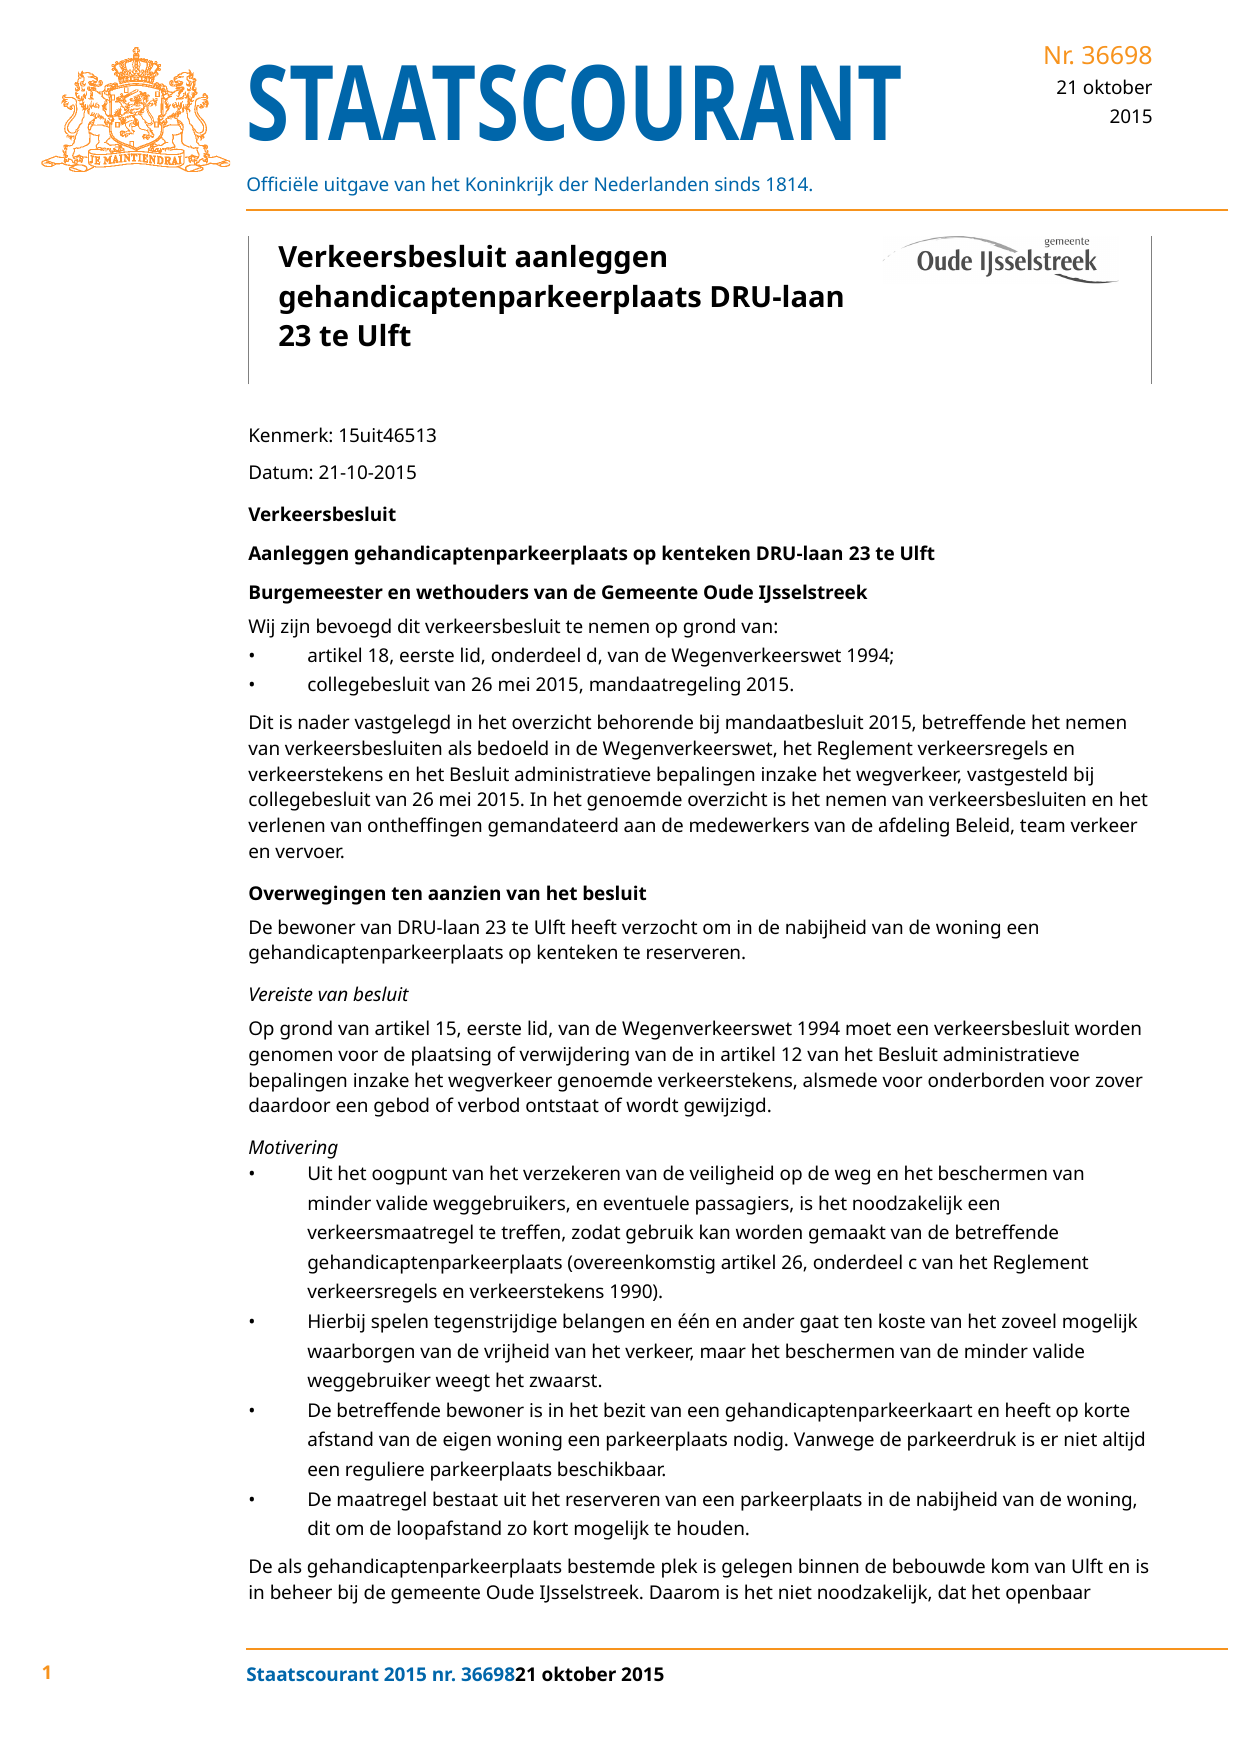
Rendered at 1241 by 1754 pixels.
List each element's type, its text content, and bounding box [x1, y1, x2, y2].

text Datum: 21-10-2015 [248, 459, 1152, 485]
picture [41, 47, 231, 172]
list artikel 18, eerste lid, onderdeel d, van de Wegenverkeerswet 1994; [248, 642, 1152, 667]
text Verkeersbesluit [248, 501, 1152, 527]
table_header Verkeersbesluit aanleggen gehandicaptenparkeerplaats DRU-laan 23 te Ulft [249, 236, 850, 384]
text Dit is nader vastgelegd in het overzicht behorende bij mandaatbesluit 2015, betreffende het nemen van verkeersbesluiten als bedoeld in de Wegenverkeerswet, het Reglement verkeersregels en verkeerstekens en het Besluit administratieve bepalingen inzake het wegverkeer, vastgesteld bij collegebesluit van 26 mei 2015. In het genoemde overzicht is het nemen van verkeersbesluiten en het verlenen van ontheffingen gemandateerd aan de medewerkers van de afdeling Beleid, team verkeer en vervoer. [248, 709, 1152, 864]
text De als gehandicaptenparkeerplaats bestemde plek is gelegen binnen de bebouwde kom van Ulft en is in beheer bij de gemeente Oude IJsselstreek. Daarom is het niet noodzakelijk, dat het openbaar [248, 1553, 1152, 1605]
list collegebesluit van 26 mei 2015, mandaatregeling 2015. [248, 671, 1152, 697]
list Uit het oogpunt van het verzekeren van de veiligheid op de weg en het beschermen van minder valide weggebruikers, en eventuele passagiers, is het noodzakelijk een verkeersmaatregel te treffen, zodat gebruik kan worden gemaakt van de betreffende gehandicaptenparkeerplaats (overeenkomstig artikel 26, onderdeel c van het Reglement verkeersregels en verkeerstekens 1990). [248, 1160, 1152, 1304]
text Overwegingen ten aanzien van het besluit [248, 880, 1152, 906]
table_header [850, 236, 1151, 384]
text De bewoner van DRU-laan 23 te Ulft heeft verzocht om in de nabijheid van de woning een gehandicaptenparkeerplaats op kenteken te reserveren. [248, 914, 1152, 965]
text Aanleggen gehandicaptenparkeerplaats op kenteken DRU-laan 23 te Ulft [248, 540, 1152, 566]
text Kenmerk: 15uit46513 [248, 422, 1152, 448]
picture [882, 236, 1119, 284]
text Motivering [248, 1134, 1152, 1160]
list Hierbij spelen tegenstrijdige belangen en één en ander gaat ten koste van het zoveel mogelijk waarborgen van de vrijheid van het verkeer, maar het beschermen van de minder valide weggebruiker weegt het zwaarst. [248, 1308, 1152, 1393]
list De betreffende bewoner is in het bezit van een gehandicaptenparkeerkaart en heeft op korte afstand van de eigen woning een parkeerplaats nodig. Vanwege de parkeerdruk is er niet altijd een reguliere parkeerplaats beschikbaar. [248, 1397, 1152, 1482]
list De maatregel bestaat uit het reserveren van een parkeerplaats in de nabijheid van de woning, dit om de loopafstand zo kort mogelijk te houden. [248, 1486, 1152, 1541]
text Wij zijn bevoegd dit verkeersbesluit te nemen op grond van: [248, 613, 1152, 639]
text Burgemeester en wethouders van de Gemeente Oude IJsselstreek [248, 579, 1152, 605]
text Op grond van artikel 15, eerste lid, van de Wegenverkeerswet 1994 moet een verkeersbesluit worden genomen voor de plaatsing of verwijdering van de in artikel 12 van het Besluit administratieve bepalingen inzake het wegverkeer genoemde verkeerstekens, alsmede voor onderborden voor zover daardoor een gebod of verbod ontstaat of wordt gewijzigd. [248, 1016, 1152, 1118]
text Vereiste van besluit [248, 981, 1152, 1007]
